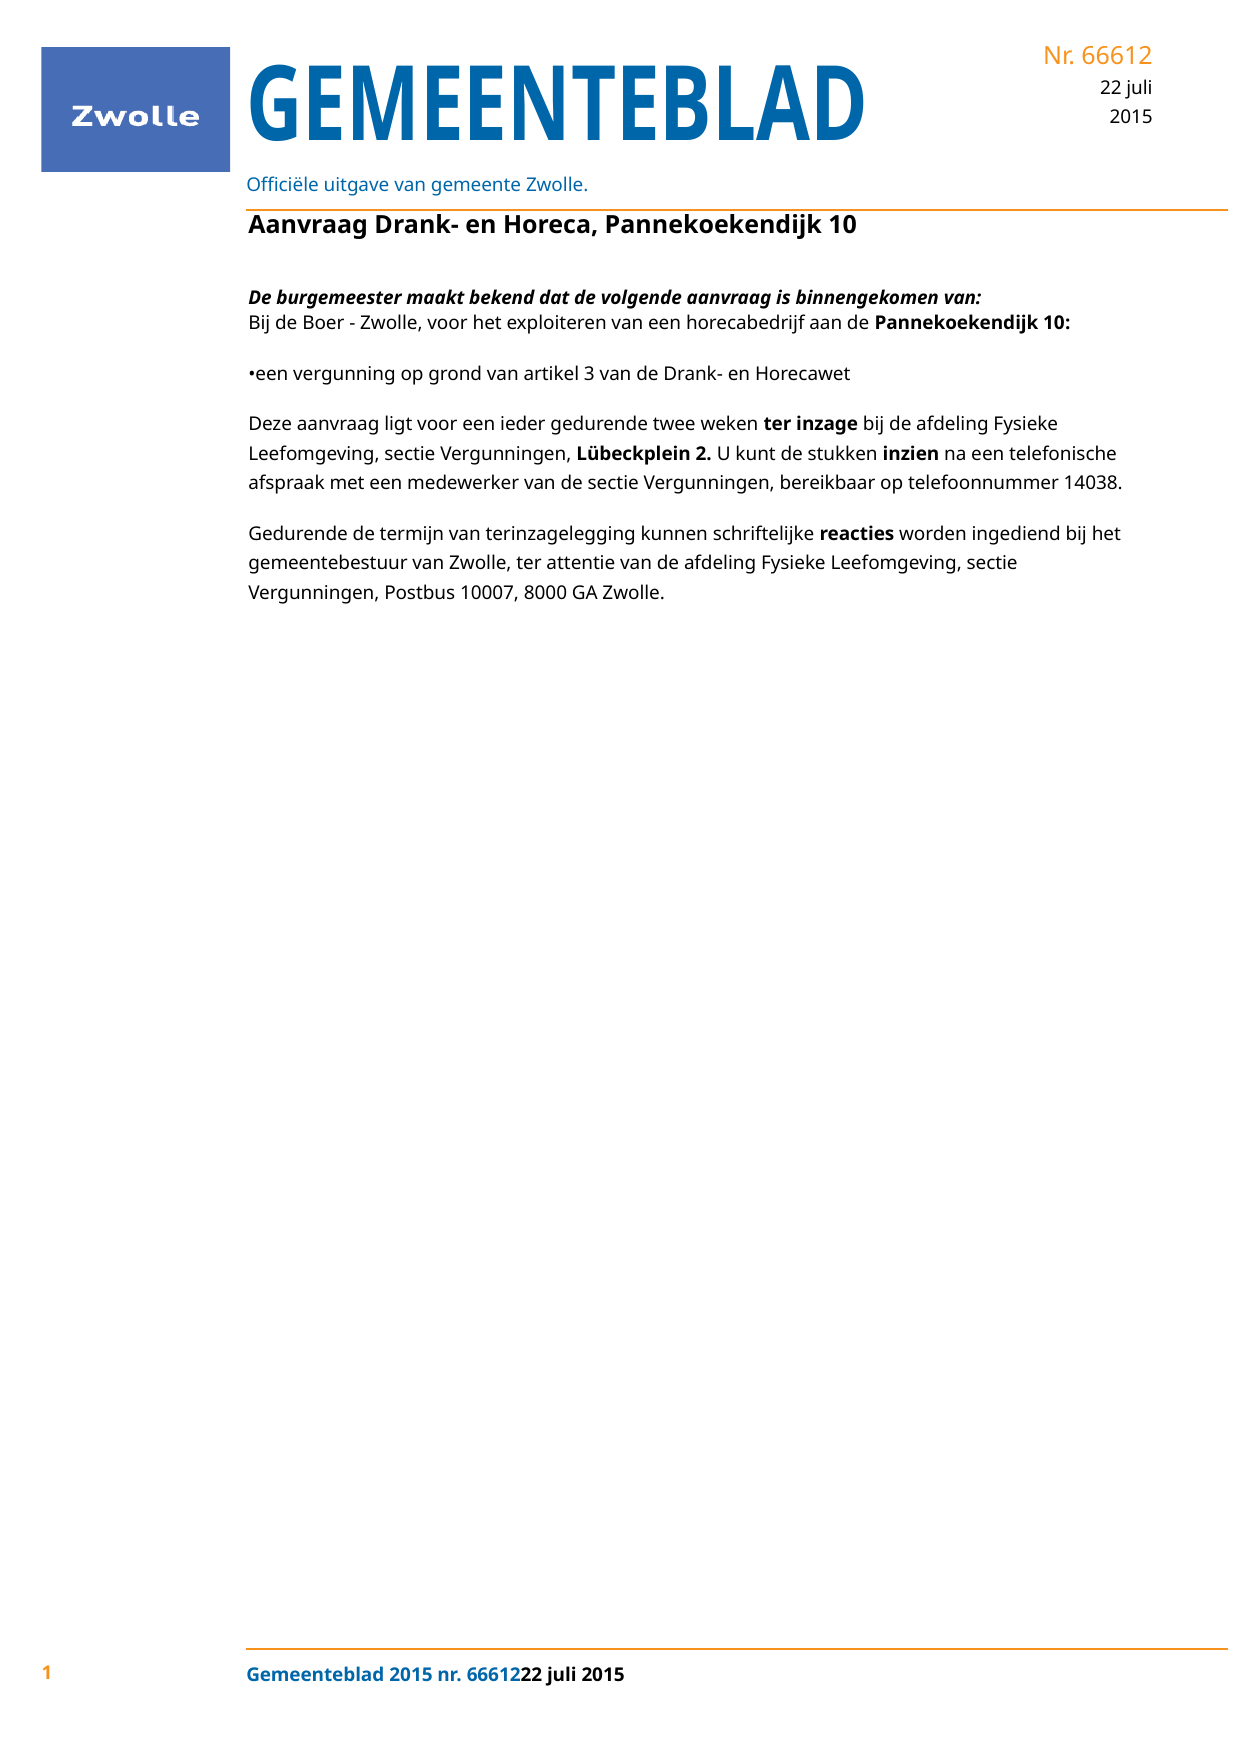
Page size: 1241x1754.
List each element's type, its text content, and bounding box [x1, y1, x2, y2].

text Bij de Boer - Zwolle, voor het exploiteren van een horecabedrijf aan de Pannekoekendijk 10: [248, 309, 1152, 335]
text •een vergunning op grond van artikel 3 van de Drank- en Horecawet [248, 360, 1152, 386]
text Aanvraag Drank- en Horeca, Pannekoekendijk 10 [248, 211, 1152, 241]
text Deze aanvraag ligt voor een ieder gedurende twee weken ter inzage bij de afdeling Fysieke Leefomgeving, sectie Vergunningen, Lübeckplein 2. U kunt de stukken inzien na een telefonische afspraak met een medewerker van de sectie Vergunningen, bereikbaar op telefoonnummer 14038. [248, 410, 1152, 495]
text De burgemeester maakt bekend dat de volgende aanvraag is binnengekomen van: [248, 284, 1152, 309]
text Gedurende de termijn van terinzagelegging kunnen schriftelijke reacties worden ingediend bij het gemeentebestuur van Zwolle, ter attentie van de afdeling Fysieke Leefomgeving, sectie Vergunningen, Postbus 10007, 8000 GA Zwolle. [248, 520, 1152, 605]
picture [41, 47, 231, 172]
